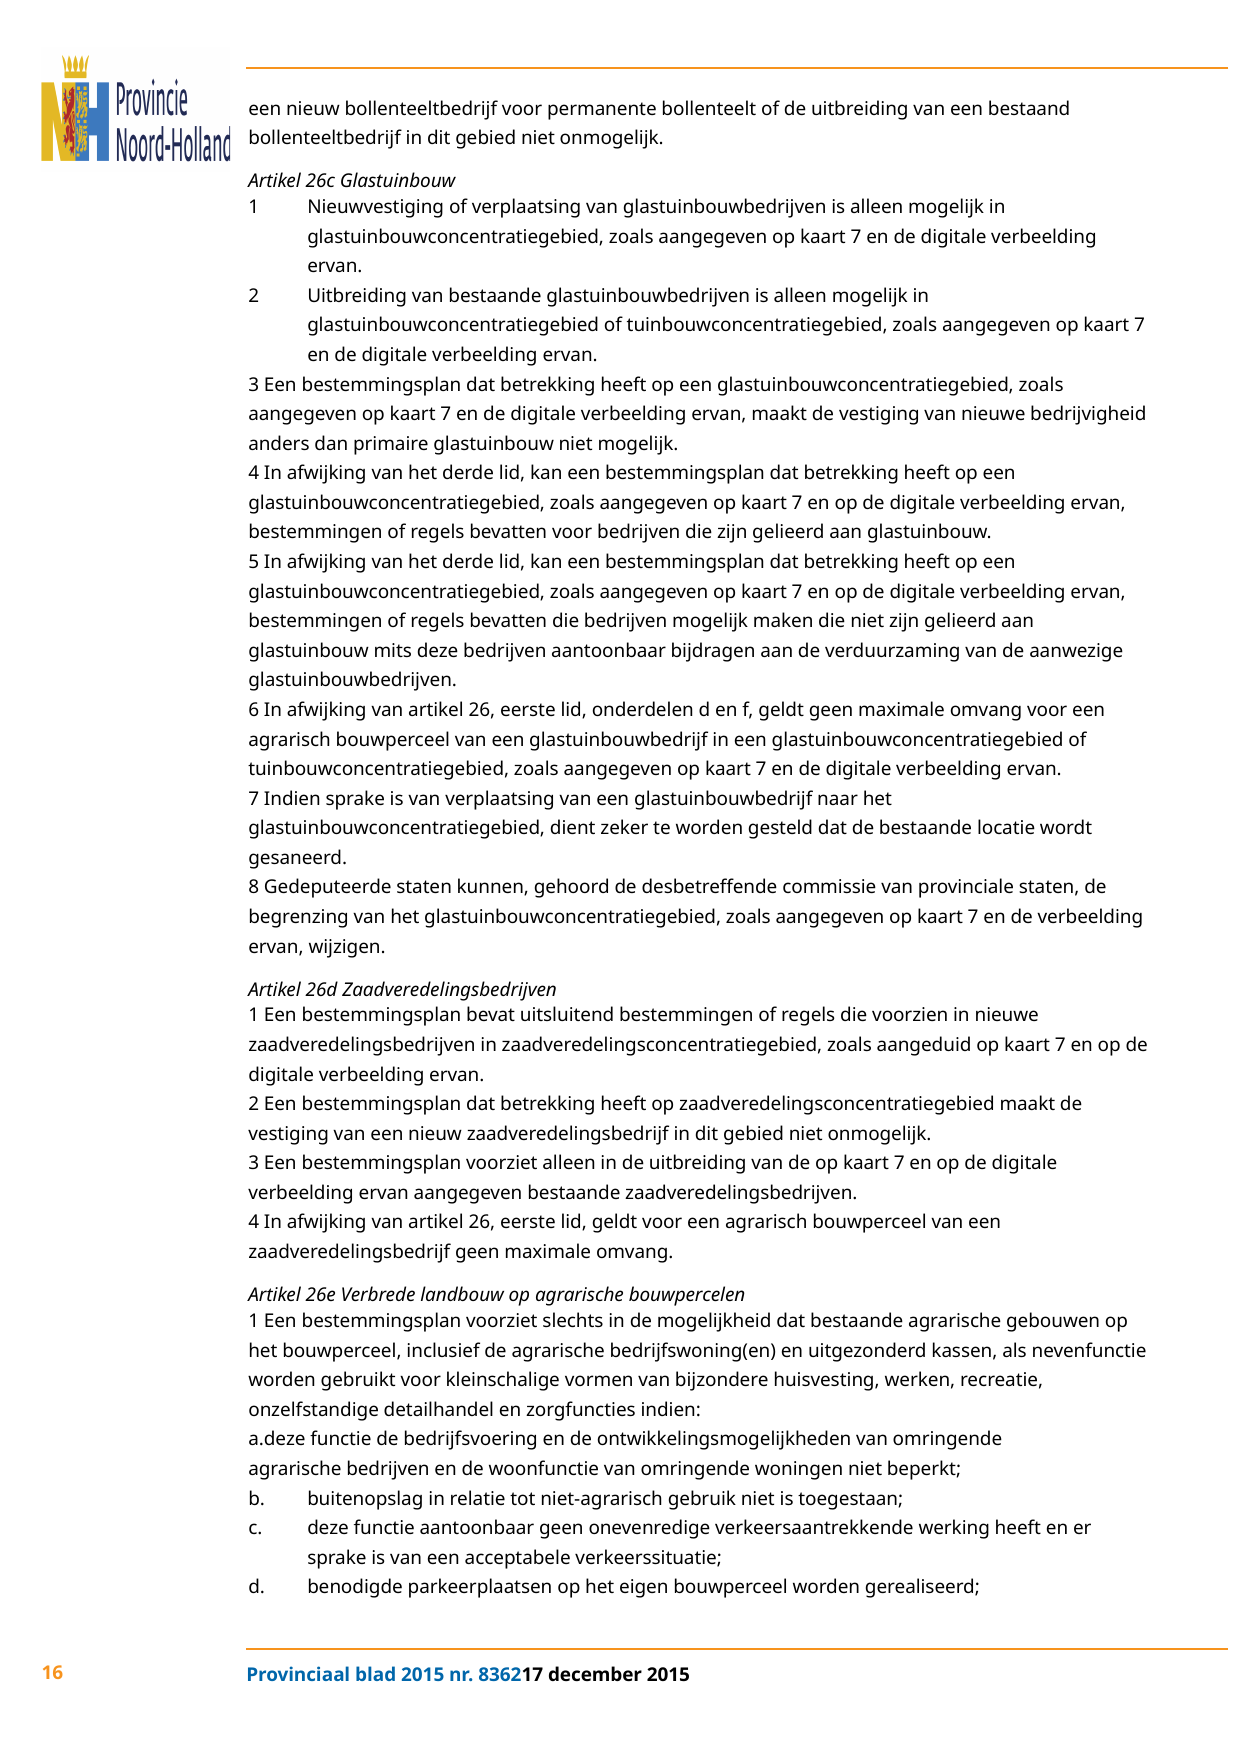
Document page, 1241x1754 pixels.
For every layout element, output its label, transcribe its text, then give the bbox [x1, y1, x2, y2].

text 2 Een bestemmingsplan dat betrekking heeft op zaadveredelingsconcentratiegebied maakt de vestiging van een nieuw zaadveredelingsbedrijf in dit gebied niet onmogelijk. [248, 1090, 1152, 1146]
text zaadveredelingsbedrijf geen maximale omvang. [248, 1238, 1152, 1264]
text Artikel 26e Verbrede landbouw op agrarische bouwpercelen [248, 1281, 1152, 1307]
list buitenopslag in relatie tot niet-agrarisch gebruik niet is toegestaan; [248, 1485, 1152, 1510]
list benodigde parkeerplaatsen op het eigen bouwperceel worden gerealiseerd; [248, 1573, 1152, 1599]
text 1 Een bestemmingsplan bevat uitsluitend bestemmingen of regels die voorzien in nieuwe zaadveredelingsbedrijven in zaadveredelingsconcentratiegebied, zoals aangeduid op kaart 7 en op de digitale verbeelding ervan. [248, 1002, 1152, 1087]
text 4 In afwijking van het derde lid, kan een bestemmingsplan dat betrekking heeft op een glastuinbouwconcentratiegebied, zoals aangegeven op kaart 7 en op de digitale verbeelding ervan, bestemmingen of regels bevatten voor bedrijven die zijn gelieerd aan glastuinbouw. [248, 459, 1152, 544]
picture [41, 47, 231, 172]
list Nieuwvestiging of verplaatsing van glastuinbouwbedrijven is alleen mogelijk in glastuinbouwconcentratiegebied, zoals aangegeven op kaart 7 en de digitale verbeelding ervan. [248, 193, 1152, 278]
text 3 Een bestemmingsplan dat betrekking heeft op een glastuinbouwconcentratiegebied, zoals aangegeven op kaart 7 en de digitale verbeelding ervan, maakt de vestiging van nieuwe bedrijvigheid anders dan primaire glastuinbouw niet mogelijk. [248, 371, 1152, 456]
text Artikel 26c Glastuinbouw [248, 167, 1152, 193]
text 7 Indien sprake is van verplaatsing van een glastuinbouwbedrijf naar het glastuinbouwconcentratiegebied, dient zeker te worden gesteld dat de bestaande locatie wordt gesaneerd. [248, 785, 1152, 870]
text 5 In afwijking van het derde lid, kan een bestemmingsplan dat betrekking heeft op een glastuinbouwconcentratiegebied, zoals aangegeven op kaart 7 en op de digitale verbeelding ervan, bestemmingen of regels bevatten die bedrijven mogelijk maken die niet zijn gelieerd aan glastuinbouw mits deze bedrijven aantoonbaar bijdragen aan de verduurzaming van de aanwezige glastuinbouwbedrijven. [248, 548, 1152, 692]
text 1 Een bestemmingsplan voorziet slechts in de mogelijkheid dat bestaande agrarische gebouwen op het bouwperceel, inclusief de agrarische bedrijfswoning(en) en uitgezonderd kassen, als nevenfunctie worden gebruikt voor kleinschalige vormen van bijzondere huisvesting, werken, recreatie, onzelfstandige detailhandel en zorgfuncties indien: [248, 1307, 1152, 1422]
text a.deze functie de bedrijfsvoering en de ontwikkelingsmogelijkheden van omringende [248, 1426, 1152, 1451]
text 3 Een bestemmingsplan voorziet alleen in de uitbreiding van de op kaart 7 en op de digitale verbeelding ervan aangegeven bestaande zaadveredelingsbedrijven. [248, 1149, 1152, 1205]
text 4 In afwijking van artikel 26, eerste lid, geldt voor een agrarisch bouwperceel van een [248, 1209, 1152, 1234]
text agrarische bedrijven en de woonfunctie van omringende woningen niet beperkt; [248, 1455, 1152, 1481]
text een nieuw bollenteeltbedrijf voor permanente bollenteelt of de uitbreiding van een bestaand bollenteeltbedrijf in dit gebied niet onmogelijk. [248, 95, 1152, 150]
text 8 Gedeputeerde staten kunnen, gehoord de desbetreffende commissie van provinciale staten, de begrenzing van het glastuinbouwconcentratiegebied, zoals aangegeven op kaart 7 en de verbeelding ervan, wijzigen. [248, 874, 1152, 958]
list deze functie aantoonbaar geen onevenredige verkeersaantrekkende werking heeft en er sprake is van een acceptabele verkeerssituatie; [248, 1514, 1152, 1569]
text Artikel 26d Zaadveredelingsbedrijven [248, 976, 1152, 1002]
list Uitbreiding van bestaande glastuinbouwbedrijven is alleen mogelijk in glastuinbouwconcentratiegebied of tuinbouwconcentratiegebied, zoals aangegeven op kaart 7 en de digitale verbeelding ervan. [248, 282, 1152, 367]
text 6 In afwijking van artikel 26, eerste lid, onderdelen d en f, geldt geen maximale omvang voor een agrarisch bouwperceel van een glastuinbouwbedrijf in een glastuinbouwconcentratiegebied of tuinbouwconcentratiegebied, zoals aangegeven op kaart 7 en de digitale verbeelding ervan. [248, 696, 1152, 781]
